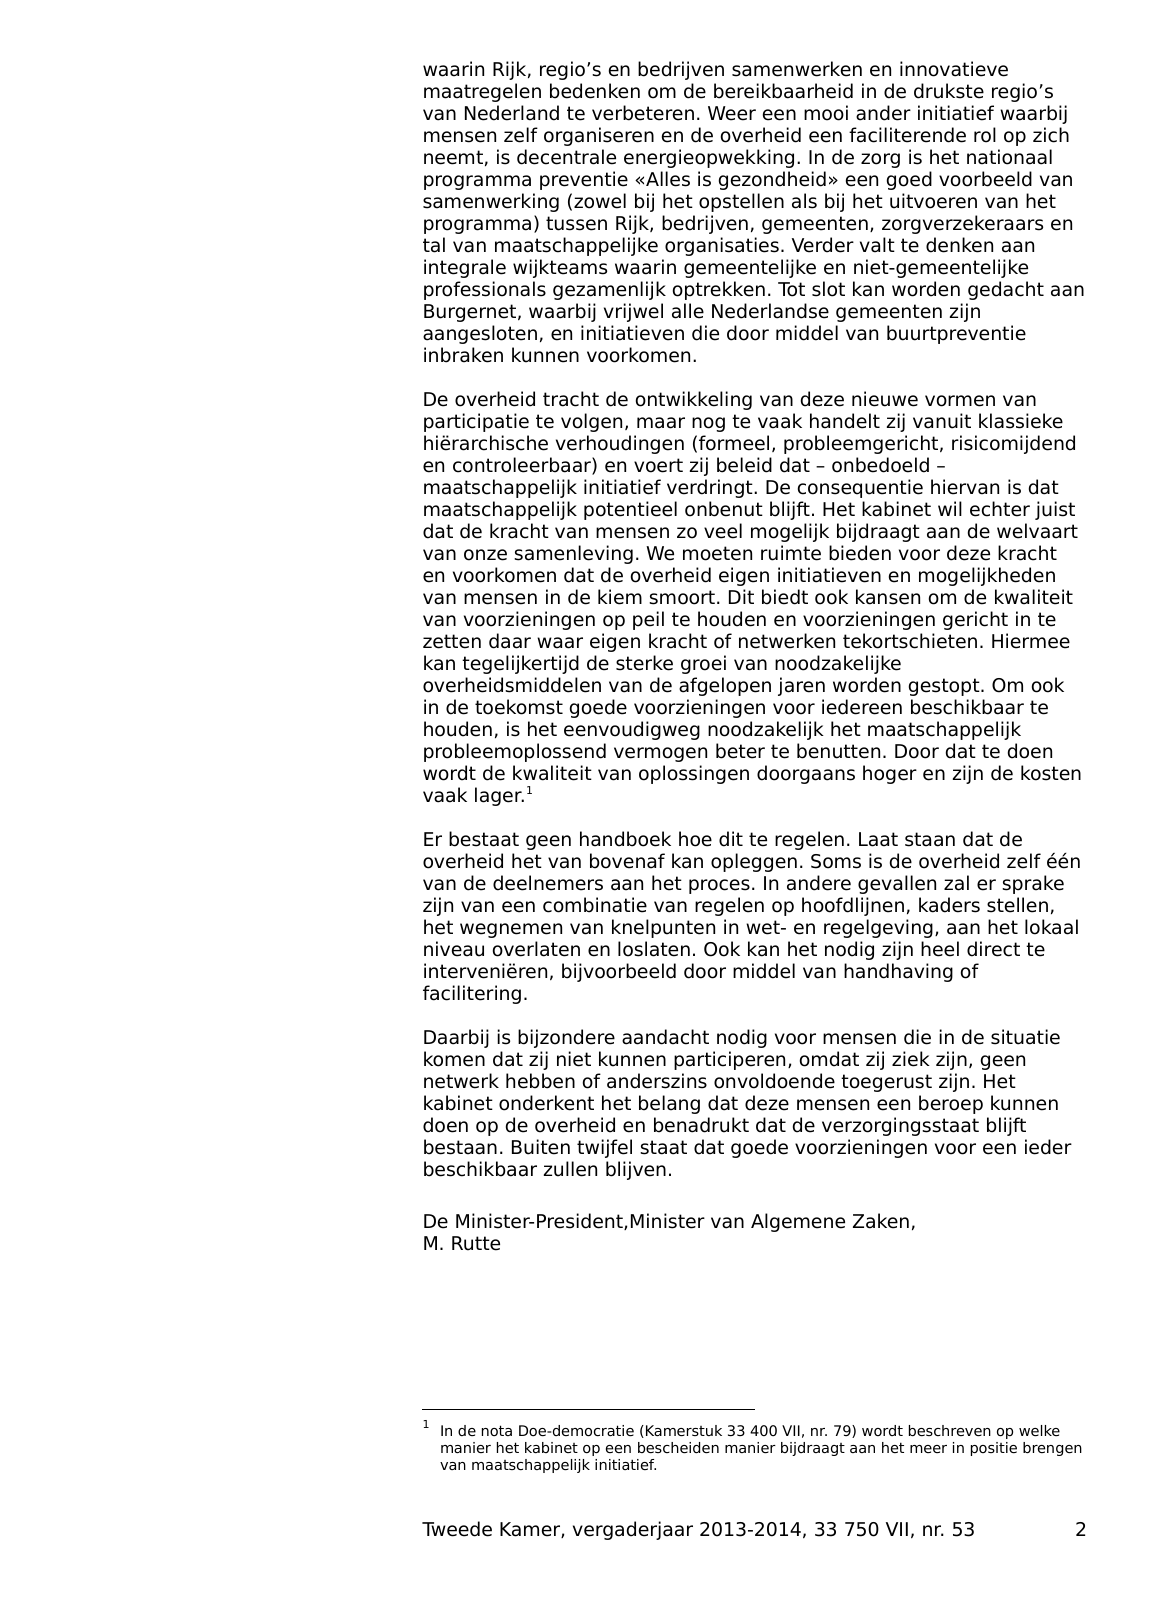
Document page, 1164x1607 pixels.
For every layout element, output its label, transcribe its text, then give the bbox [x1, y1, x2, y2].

text De overheid tracht de ontwikkeling van deze nieuwe vormen van participatie te volgen, maar nog te vaak handelt zij vanuit klassieke hiërarchische verhoudingen (formeel, probleemgericht, risicomijdend en controleerbaar) en voert zij beleid dat – onbedoeld – maatschappelijk initiatief verdringt. De consequentie hiervan is dat maatschappelijk potentieel onbenut blijft. Het kabinet wil echter juist dat de kracht van mensen zo veel mogelijk bijdraagt aan de welvaart van onze samenleving. We moeten ruimte bieden voor deze kracht en voorkomen dat de overheid eigen initiatieven en mogelijkheden van mensen in de kiem smoort. Dit biedt ook kansen om de kwaliteit van voorzieningen op peil te houden en voorzieningen gericht in te zetten daar waar eigen kracht of netwerken tekortschieten. Hiermee kan tegelijkertijd de sterke groei van noodzakelijke overheidsmiddelen van de afgelopen jaren worden gestopt. Om ook in de toekomst goede voorzieningen voor iedereen beschikbaar te houden, is het eenvoudigweg noodzakelijk het maatschappelijk probleemoplossend vermogen beter te benutten. Door dat te doen wordt de kwaliteit van oplossingen doorgaans hoger en zijn de kosten vaak lager. [422, 389, 1087, 807]
text Er bestaat geen handboek hoe dit te regelen. Laat staan dat de overheid het van bovenaf kan opleggen. Soms is de overheid zelf één van de deelnemers aan het proces. In andere gevallen zal er sprake zijn van een combinatie van regelen op hoofdlijnen, kaders stellen, het wegnemen van knelpunten in wet- en regelgeving, aan het lokaal niveau overlaten en loslaten. Ook kan het nodig zijn heel direct te interveniëren, bijvoorbeeld door middel van handhaving of facilitering. [422, 829, 1087, 1004]
text Daarbij is bijzondere aandacht nodig voor mensen die in de situatie komen dat zij niet kunnen participeren, omdat zij ziek zijn, geen netwerk hebben of anderszins onvoldoende toegerust zijn. Het kabinet onderkent het belang dat deze mensen een beroep kunnen doen op de overheid en benadrukt dat de verzorgingsstaat blijft bestaan. Buiten twijfel staat dat goede voorzieningen voor een ieder beschikbaar zullen blijven. [422, 1027, 1087, 1181]
text waarin Rijk, regio’s en bedrijven samenwerken en innovatieve maatregelen bedenken om de bereikbaarheid in de drukste regio’s van Nederland te verbeteren. Weer een mooi ander initiatief waarbij mensen zelf organiseren en de overheid een faciliterende rol op zich neemt, is decentrale energieopwekking. In de zorg is het nationaal programma preventie «Alles is gezondheid» een goed voorbeeld van samenwerking (zowel bij het opstellen als bij het uitvoeren van het programma) tussen Rijk, bedrijven, gemeenten, zorgverzekeraars en tal van maatschappelijke organisaties. Verder valt te denken aan integrale wijkteams waarin gemeentelijke en niet-gemeentelijke professionals gezamenlijk optrekken. Tot slot kan worden gedacht aan Burgernet, waarbij vrijwel alle Nederlandse gemeenten zijn aangesloten, en initiatieven die door middel van buurtpreventie inbraken kunnen voorkomen. [422, 59, 1087, 367]
text De Minister-President,Minister van Algemene Zaken, M. Rutte [422, 1211, 1087, 1254]
text In de nota Doe-democratie (Kamerstuk 33 400 VII, nr. 79) wordt beschreven op welke manier het kabinet op een bescheiden manier bijdraagt aan het meer in positie brengen van maatschappelijk initiatief. [422, 1418, 1087, 1474]
